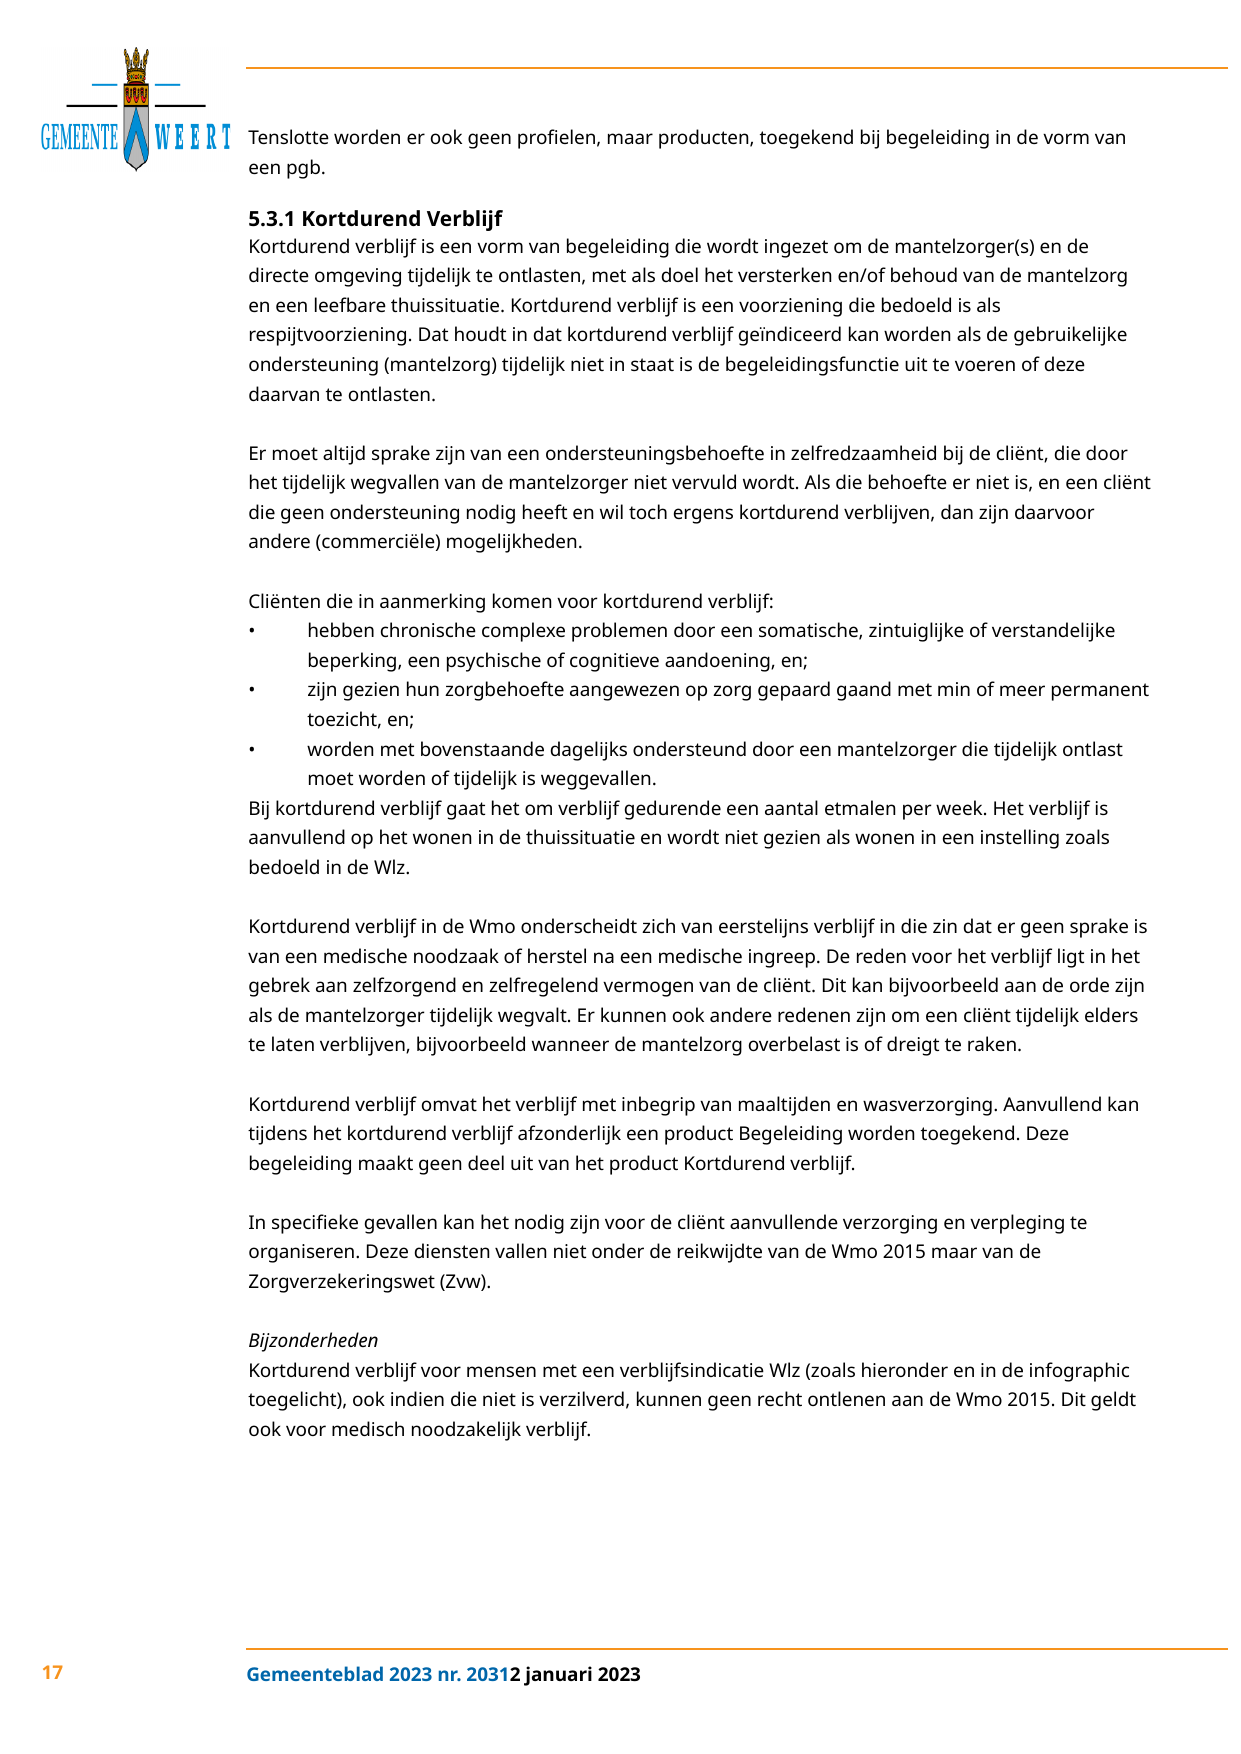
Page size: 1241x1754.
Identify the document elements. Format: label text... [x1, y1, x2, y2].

text Kortdurend verblijf is een vorm van begeleiding die wordt ingezet om de mantelzorger(s) en de directe omgeving tijdelijk te ontlasten, met als doel het versterken en/of behoud van de mantelzorg en een leefbare thuissituatie. Kortdurend verblijf is een voorziening die bedoeld is als respijtvoorziening. Dat houdt in dat kortdurend verblijf geïndiceerd kan worden als de gebruikelijke ondersteuning (mantelzorg) tijdelijk niet in staat is de begeleidingsfunctie uit te voeren of deze daarvan te ontlasten. [248, 233, 1152, 406]
text Cliënten die in aanmerking komen voor kortdurend verblijf: [248, 588, 1152, 613]
picture [41, 47, 231, 172]
list zijn gezien hun zorgbehoefte aangewezen op zorg gepaard gaand met min of meer permanent toezicht, en; [248, 677, 1152, 732]
list hebben chronische complexe problemen door een somatische, zintuiglijke of verstandelijke beperking, een psychische of cognitieve aandoening, en; [248, 617, 1152, 673]
text Bij kortdurend verblijf gaat het om verblijf gedurende een aantal etmalen per week. Het verblijf is aanvullend op het wonen in de thuissituatie en wordt niet gezien als wonen in een instelling zoals bedoeld in de Wlz. [248, 795, 1152, 880]
text Kortdurend verblijf in de Wmo onderscheidt zich van eerstelijns verblijf in die zin dat er geen sprake is van een medische noodzaak of herstel na een medische ingreep. De reden voor het verblijf ligt in het gebrek aan zelfzorgend en zelfregelend vermogen van de cliënt. Dit kan bijvoorbeeld aan de orde zijn als de mantelzorger tijdelijk wegvalt. Er kunnen ook andere redenen zijn om een cliënt tijdelijk elders te laten verblijven, bijvoorbeeld wanneer de mantelzorg overbelast is of dreigt te raken. [248, 913, 1152, 1057]
text 5.3.1 Kortdurend Verblijf [248, 204, 1152, 233]
text Bijzonderheden [248, 1327, 1152, 1353]
text Kortdurend verblijf omvat het verblijf met inbegrip van maaltijden en wasverzorging. Aanvullend kan tijdens het kortdurend verblijf afzonderlijk een product Begeleiding worden toegekend. Deze begeleiding maakt geen deel uit van het product Kortdurend verblijf. [248, 1091, 1152, 1176]
text Er moet altijd sprake zijn van een ondersteuningsbehoefte in zelfredzaamheid bij de cliënt, die door het tijdelijk wegvallen van de mantelzorger niet vervuld wordt. Als die behoefte er niet is, en een cliënt die geen ondersteuning nodig heeft en wil toch ergens kortdurend verblijven, dan zijn daarvoor andere (commerciële) mogelijkheden. [248, 440, 1152, 554]
text In specifieke gevallen kan het nodig zijn voor de cliënt aanvullende verzorging en verpleging te organiseren. Deze diensten vallen niet onder de reikwijdte van de Wmo 2015 maar van de Zorgverzekeringswet (Zvw). [248, 1209, 1152, 1294]
text Tenslotte worden er ook geen profielen, maar producten, toegekend bij begeleiding in de vorm van een pgb. [248, 124, 1152, 180]
list worden met bovenstaande dagelijks ondersteund door een mantelzorger die tijdelijk ontlast moet worden of tijdelijk is weggevallen. [248, 736, 1152, 791]
text Kortdurend verblijf voor mensen met een verblijfsindicatie Wlz (zoals hieronder en in de infographic toegelicht), ook indien die niet is verzilverd, kunnen geen recht ontlenen aan de Wmo 2015. Dit geldt ook voor medisch noodzakelijk verblijf. [248, 1357, 1152, 1442]
